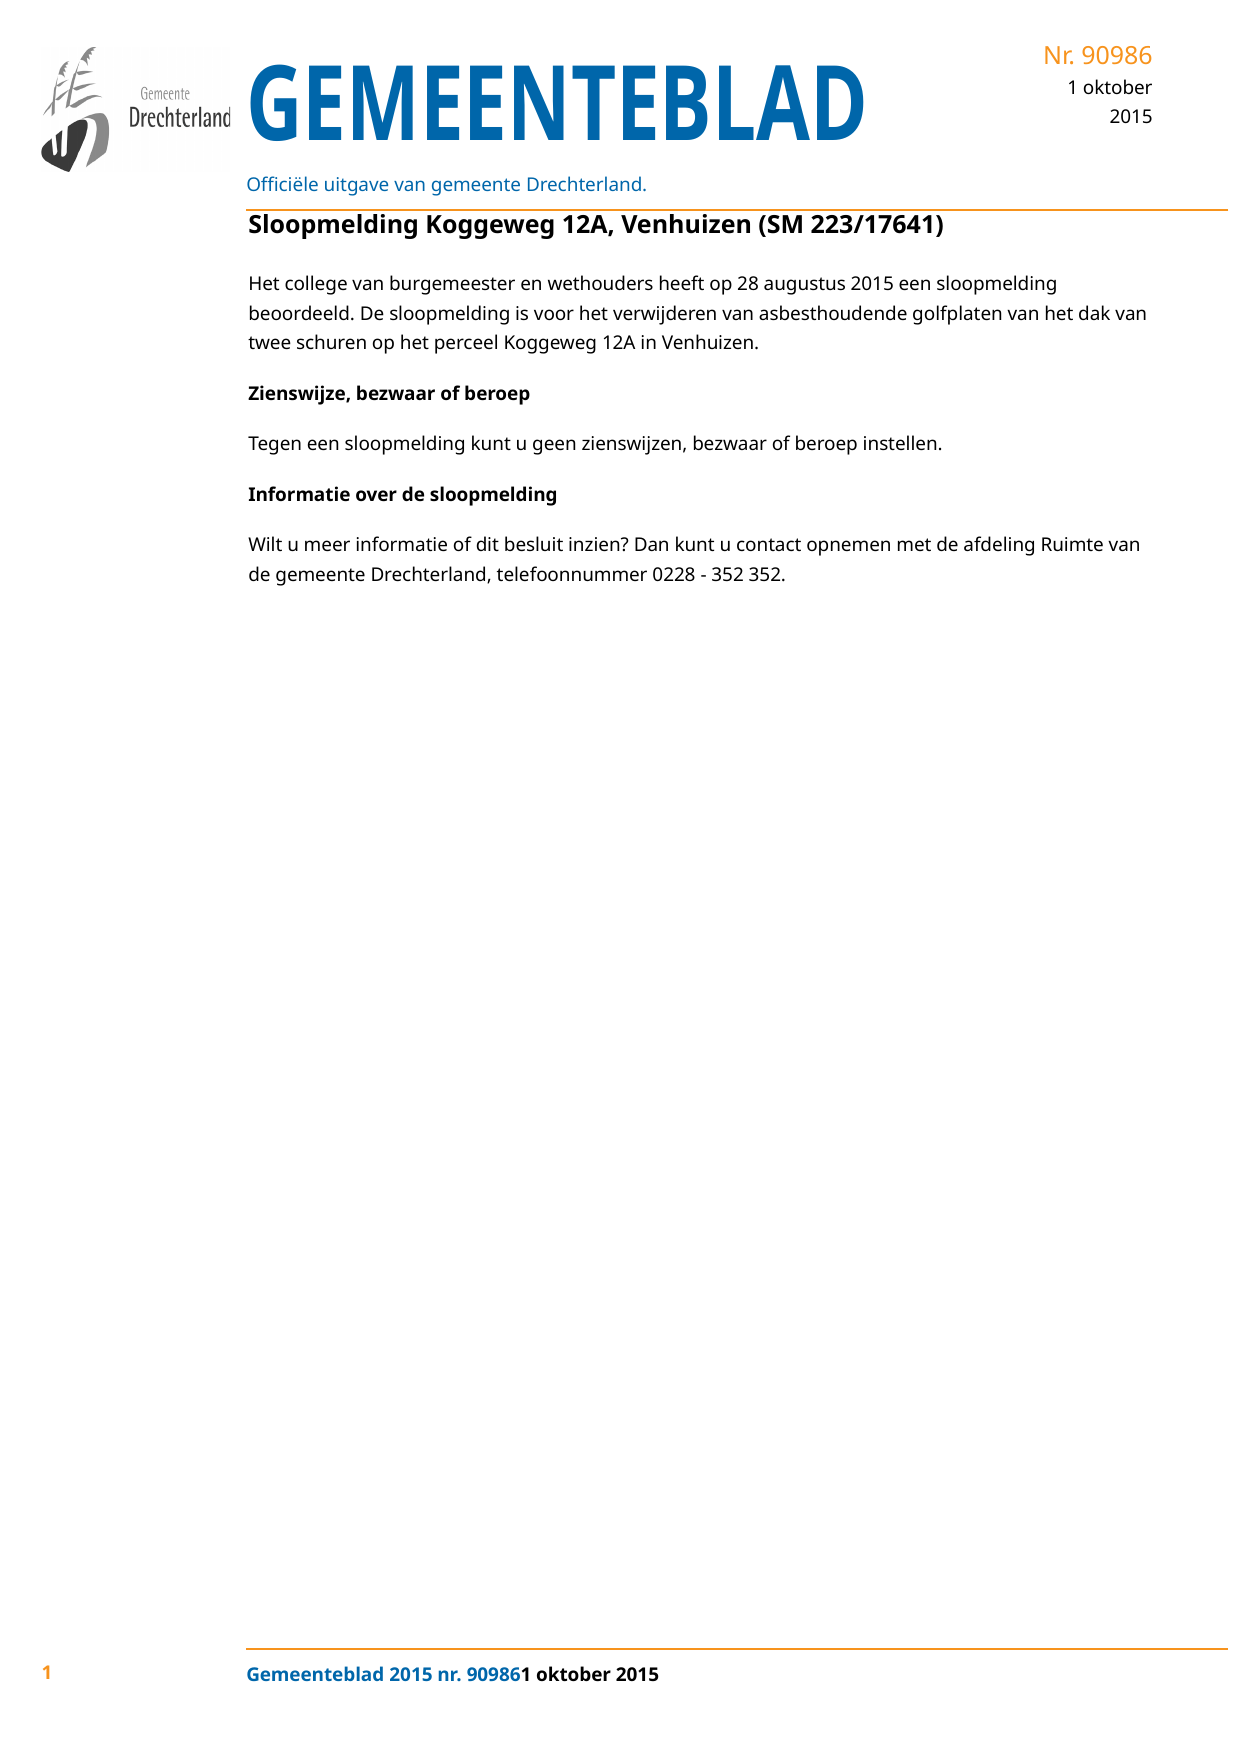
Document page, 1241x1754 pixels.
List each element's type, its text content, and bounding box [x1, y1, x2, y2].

picture [41, 47, 231, 172]
text Informatie over de sloopmelding [248, 481, 1152, 506]
text Het college van burgemeester en wethouders heeft op 28 augustus 2015 een sloopmelding beoordeeld. De sloopmelding is voor het verwijderen van asbesthoudende golfplaten van het dak van twee schuren op het perceel Koggeweg 12A in Venhuizen. [248, 270, 1152, 355]
text Zienswijze, bezwaar of beroep [248, 380, 1152, 406]
text Tegen een sloopmelding kunt u geen zienswijzen, bezwaar of beroep instellen. [248, 430, 1152, 456]
text Sloopmelding Koggeweg 12A, Venhuizen (SM 223/17641) [248, 211, 1152, 241]
text Wilt u meer informatie of dit besluit inzien? Dan kunt u contact opnemen met de afdeling Ruimte van de gemeente Drechterland, telefoonnummer 0228 - 352 352. [248, 531, 1152, 586]
